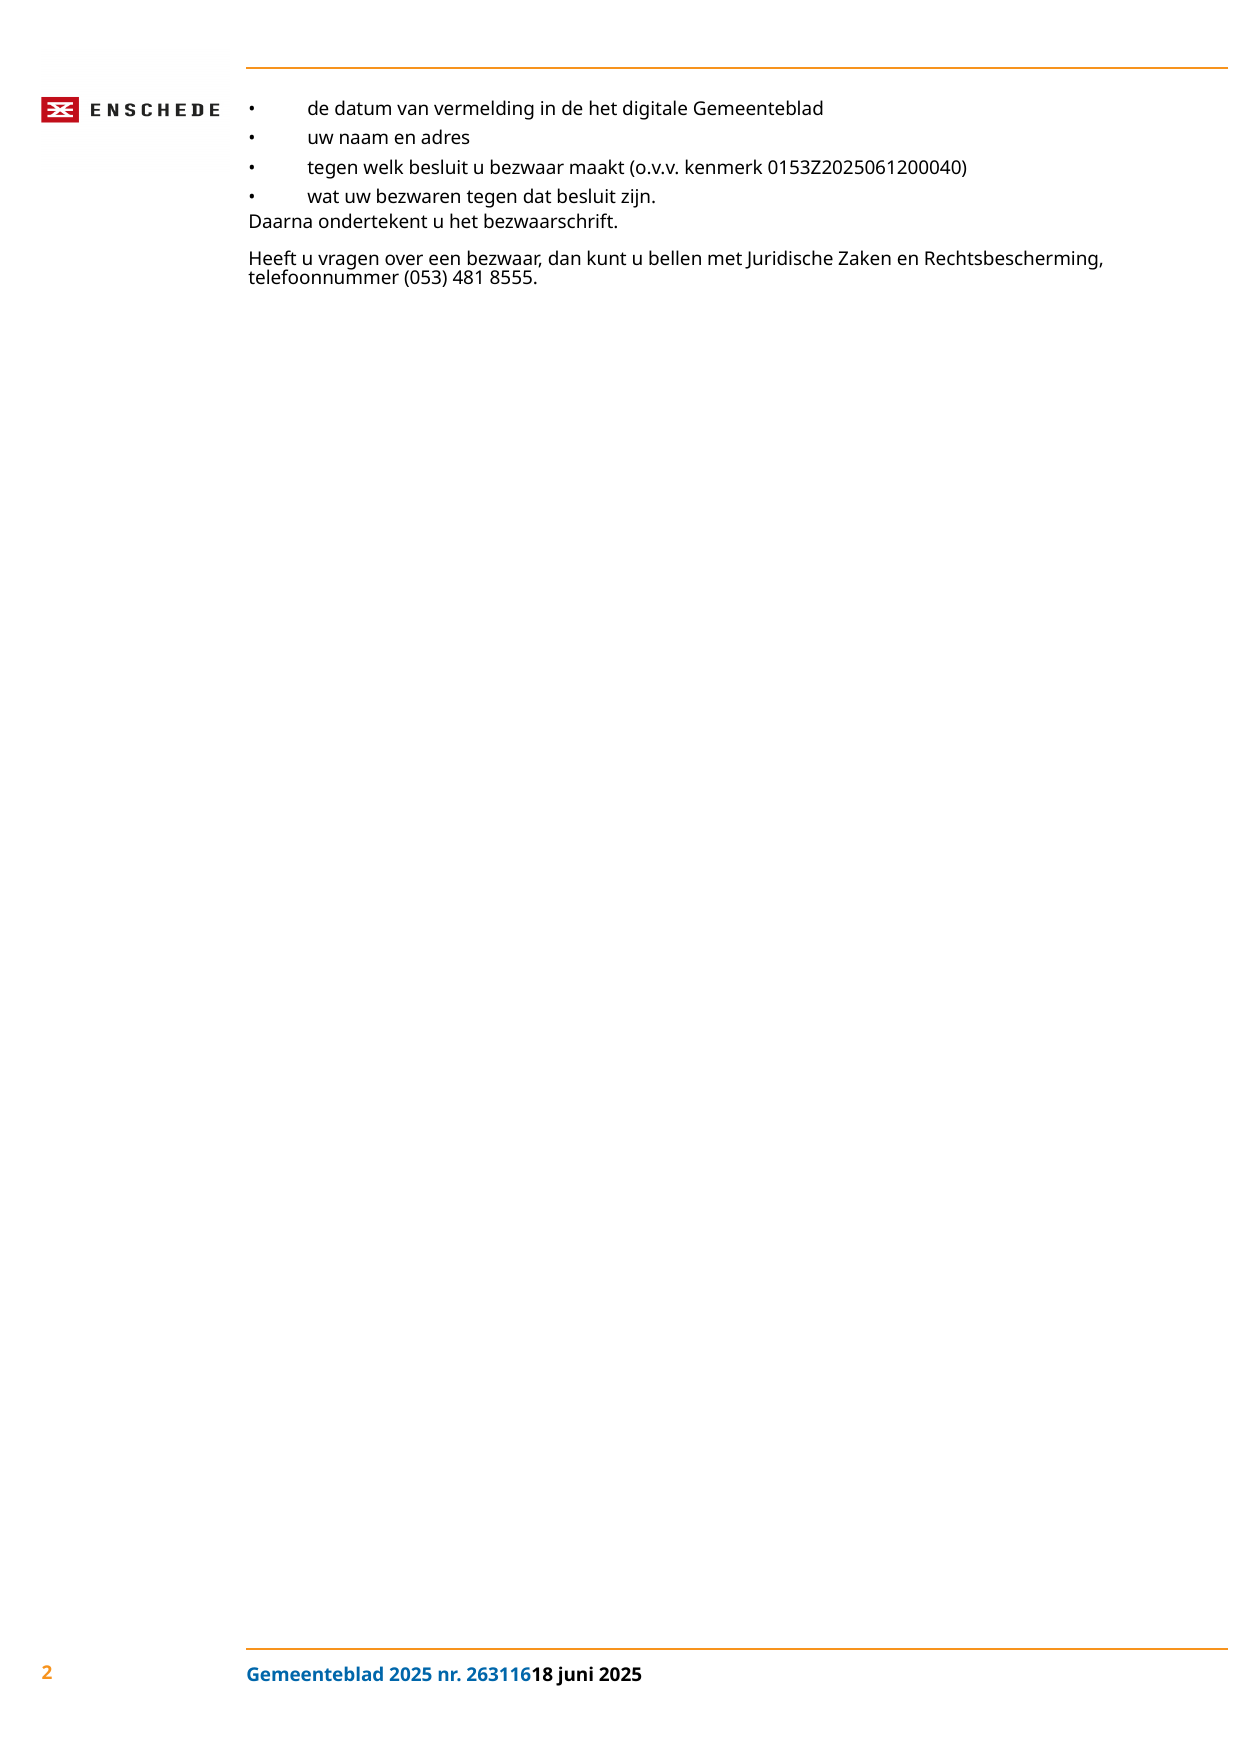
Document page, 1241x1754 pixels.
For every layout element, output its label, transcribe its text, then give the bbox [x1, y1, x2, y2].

list uw naam en adres [248, 124, 1152, 150]
list de datum van vermelding in de het digitale Gemeenteblad [248, 95, 1152, 121]
picture [41, 47, 231, 172]
text Daarna ondertekent u het bezwaarschrift. [248, 213, 1152, 232]
text Heeft u vragen over een bezwaar, dan kunt u bellen met Juridische Zaken en Rechtsbescherming, telefoonnummer (053) 481 8555. [248, 250, 1152, 289]
list tegen welk besluit u bezwaar maakt (o.v.v. kenmerk 0153Z2025061200040) [248, 154, 1152, 180]
list wat uw bezwaren tegen dat besluit zijn. [248, 183, 1152, 209]
